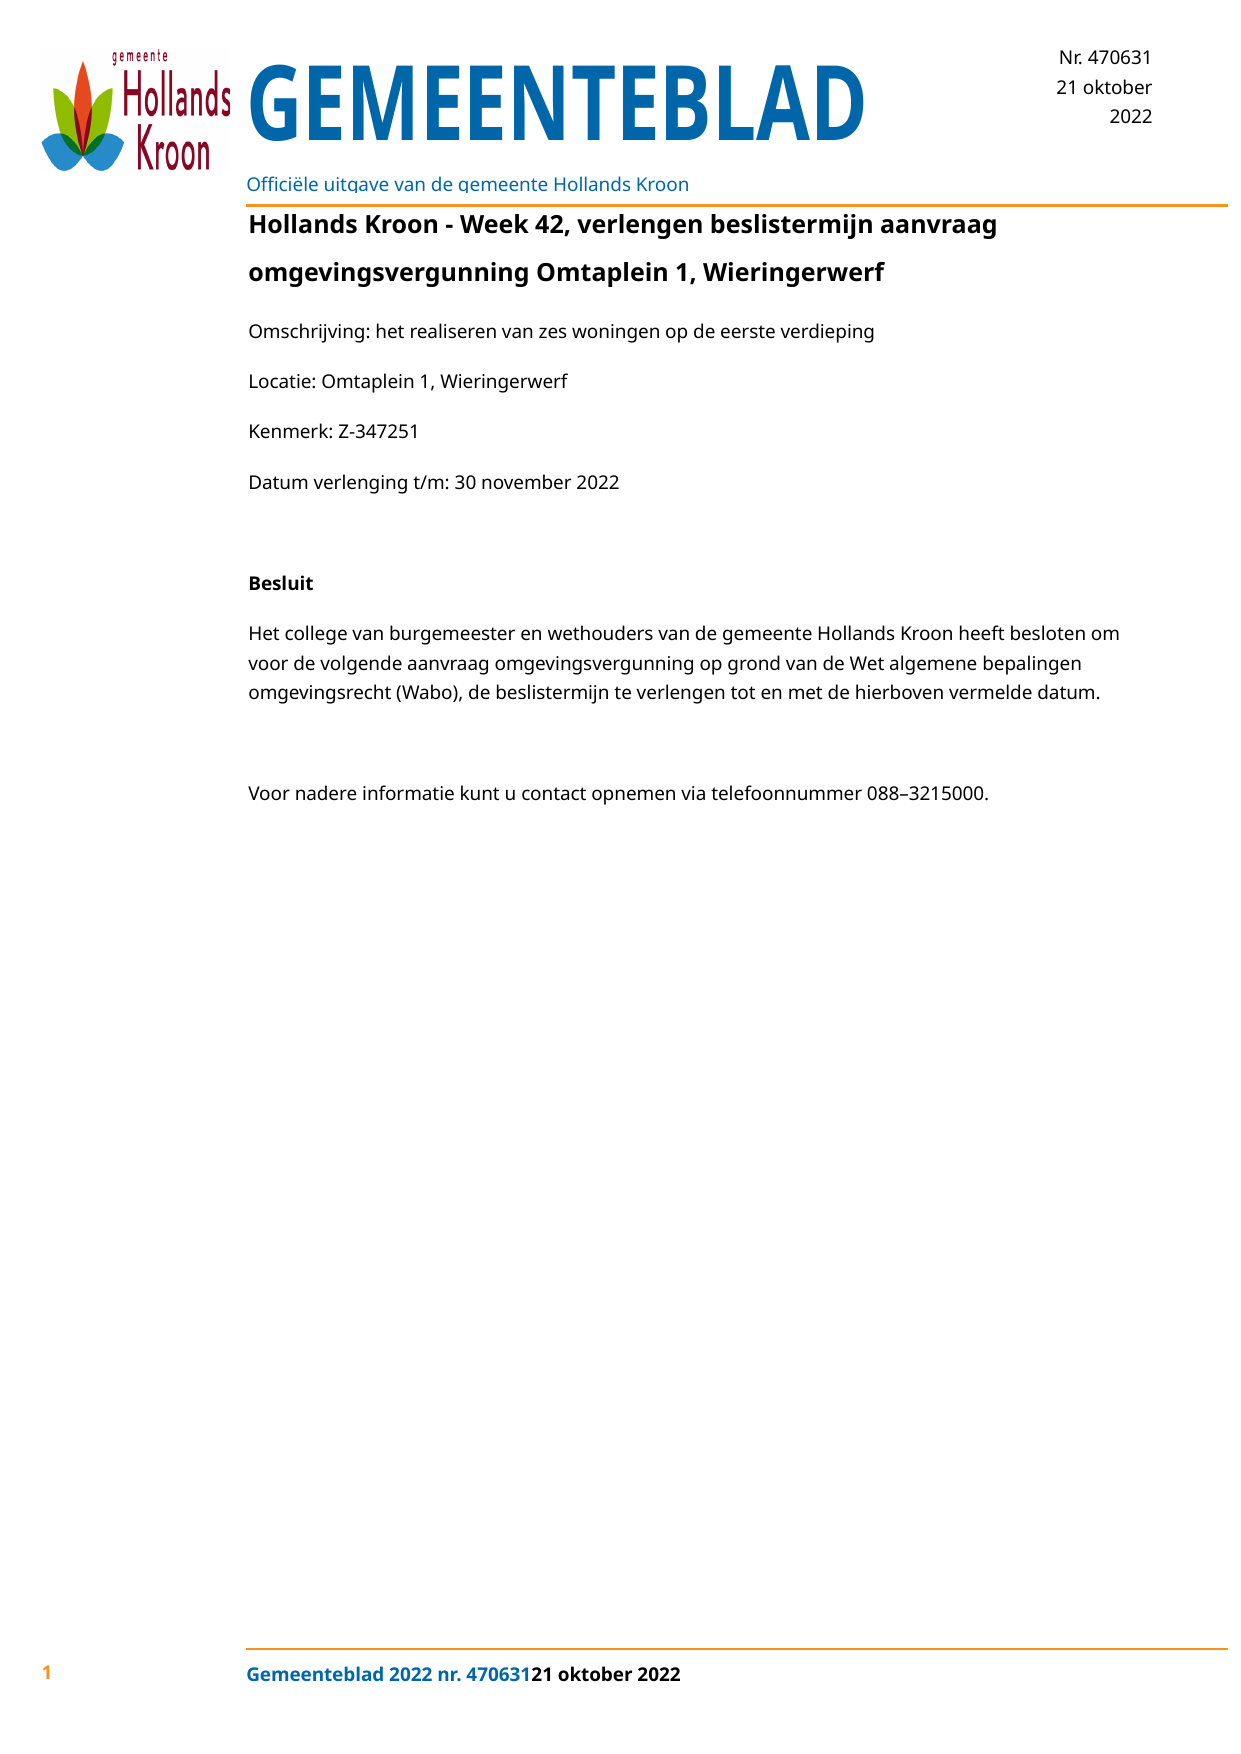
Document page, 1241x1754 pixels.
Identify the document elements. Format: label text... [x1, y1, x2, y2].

text Besluit [248, 570, 1152, 596]
picture [41, 47, 231, 172]
text Hollands Kroon - Week 42, verlengen beslistermijn aanvraag omgevingsvergunning Omtaplein 1, Wieringerwerf [248, 207, 1152, 288]
text Kenmerk: Z-347251 [248, 419, 1152, 444]
text Het college van burgemeester en wethouders van de gemeente Hollands Kroon heeft besloten om voor de volgende aanvraag omgevingsvergunning op grond van de Wet algemene bepalingen omgevingsrecht (Wabo), de beslistermijn te verlengen tot en met de hierboven vermelde datum. [248, 620, 1152, 705]
text Locatie: Omtaplein 1, Wieringerwerf [248, 368, 1152, 394]
text Datum verlenging t/m: 30 november 2022 [248, 469, 1152, 495]
text Omschrijving: het realiseren van zes woningen op de eerste verdieping [248, 318, 1152, 344]
text Voor nadere informatie kunt u contact opnemen via telefoonnummer 088–3215000. [248, 780, 1152, 806]
